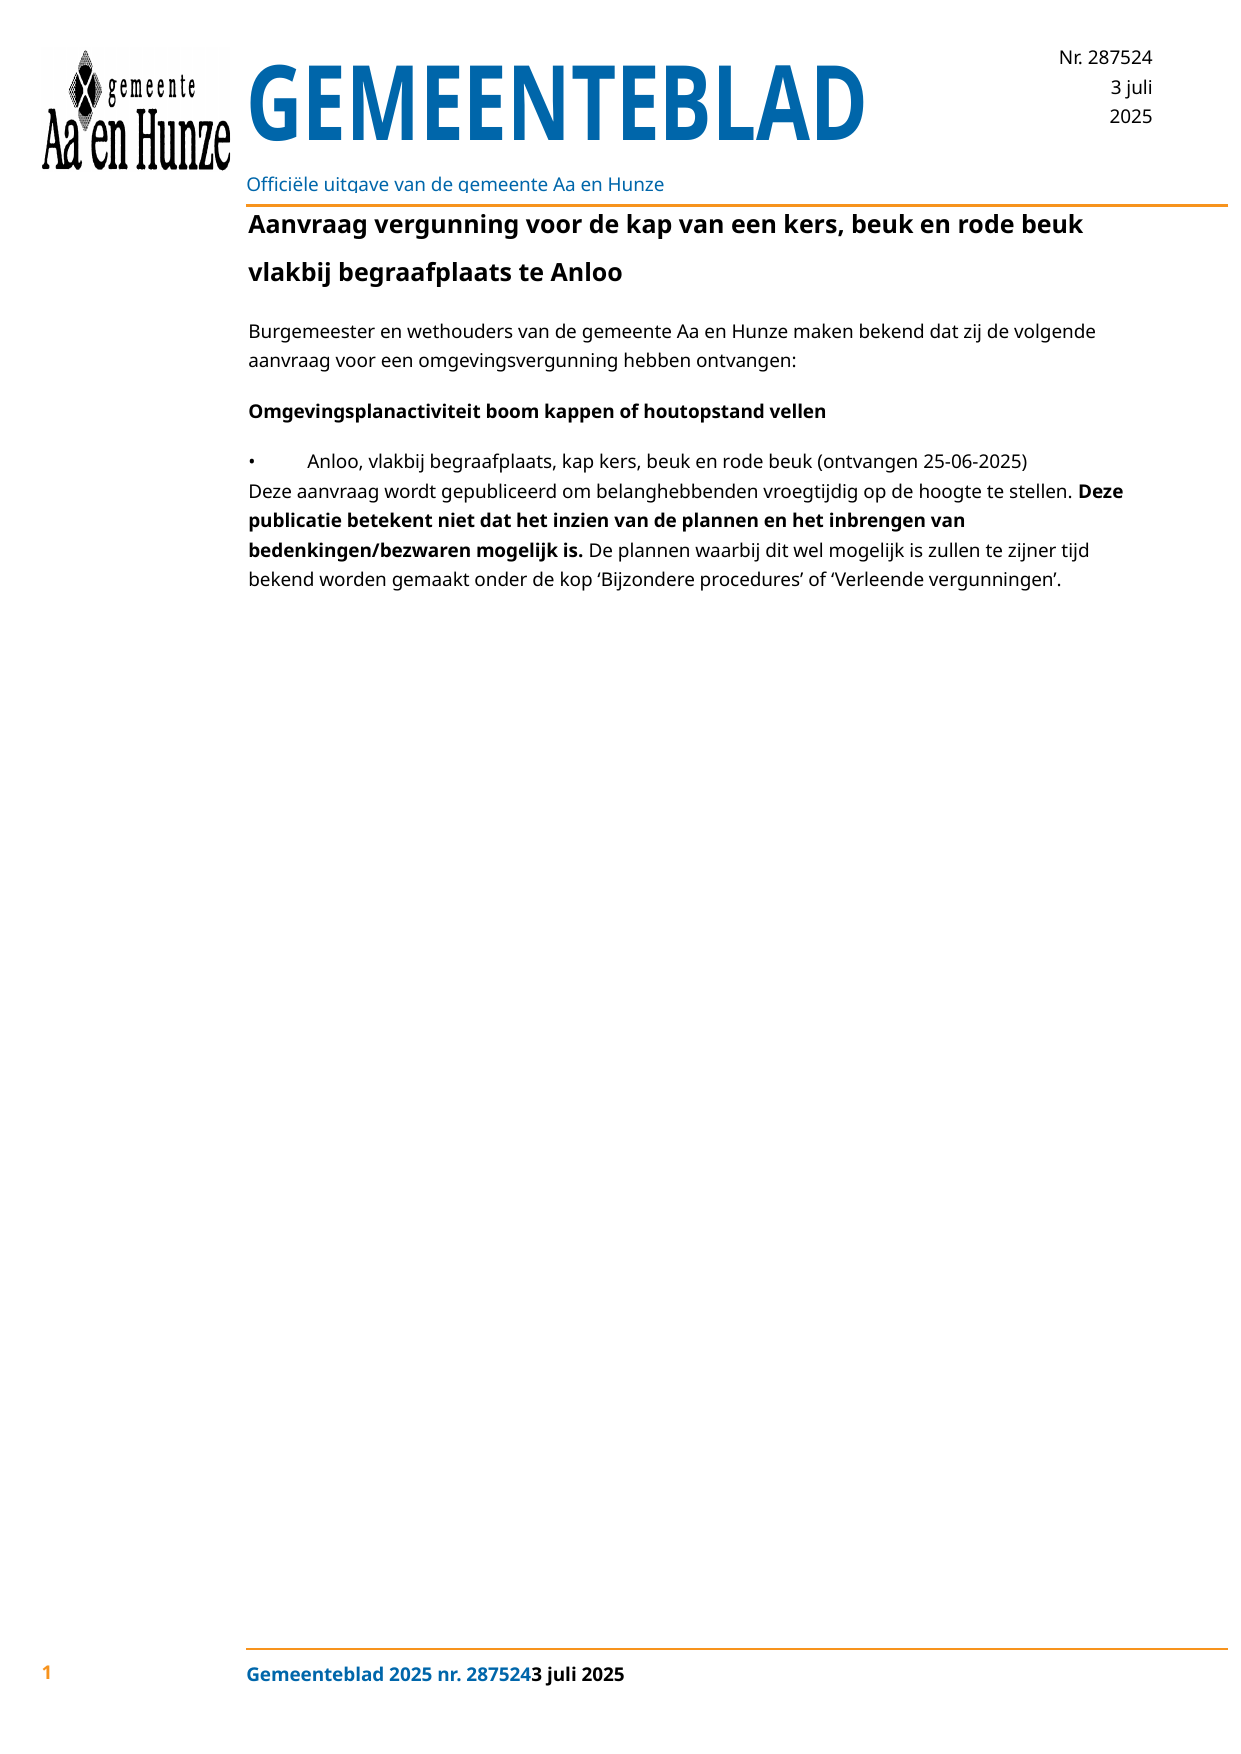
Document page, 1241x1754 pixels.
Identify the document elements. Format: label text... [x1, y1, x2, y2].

picture [41, 47, 231, 172]
text Aanvraag vergunning voor de kap van een kers, beuk en rode beuk vlakbij begraafplaats te Anloo [248, 207, 1152, 288]
text Burgemeester en wethouders van de gemeente Aa en Hunze maken bekend dat zij de volgende aanvraag voor een omgevingsvergunning hebben ontvangen: [248, 318, 1152, 373]
text Deze aanvraag wordt gepubliceerd om belanghebbenden vroegtijdig op de hoogte te stellen. Deze publicatie betekent niet dat het inzien van de plannen en het inbrengen van bedenkingen/bezwaren mogelijk is. De plannen waarbij dit wel mogelijk is zullen te zijner tijd bekend worden gemaakt onder de kop ‘Bijzondere procedures’ of ‘Verleende vergunningen’. [248, 478, 1152, 592]
text Omgevingsplanactiviteit boom kappen of houtopstand vellen [248, 398, 1152, 424]
list Anloo, vlakbij begraafplaats, kap kers, beuk en rode beuk (ontvangen 25-06-2025) [248, 448, 1152, 474]
